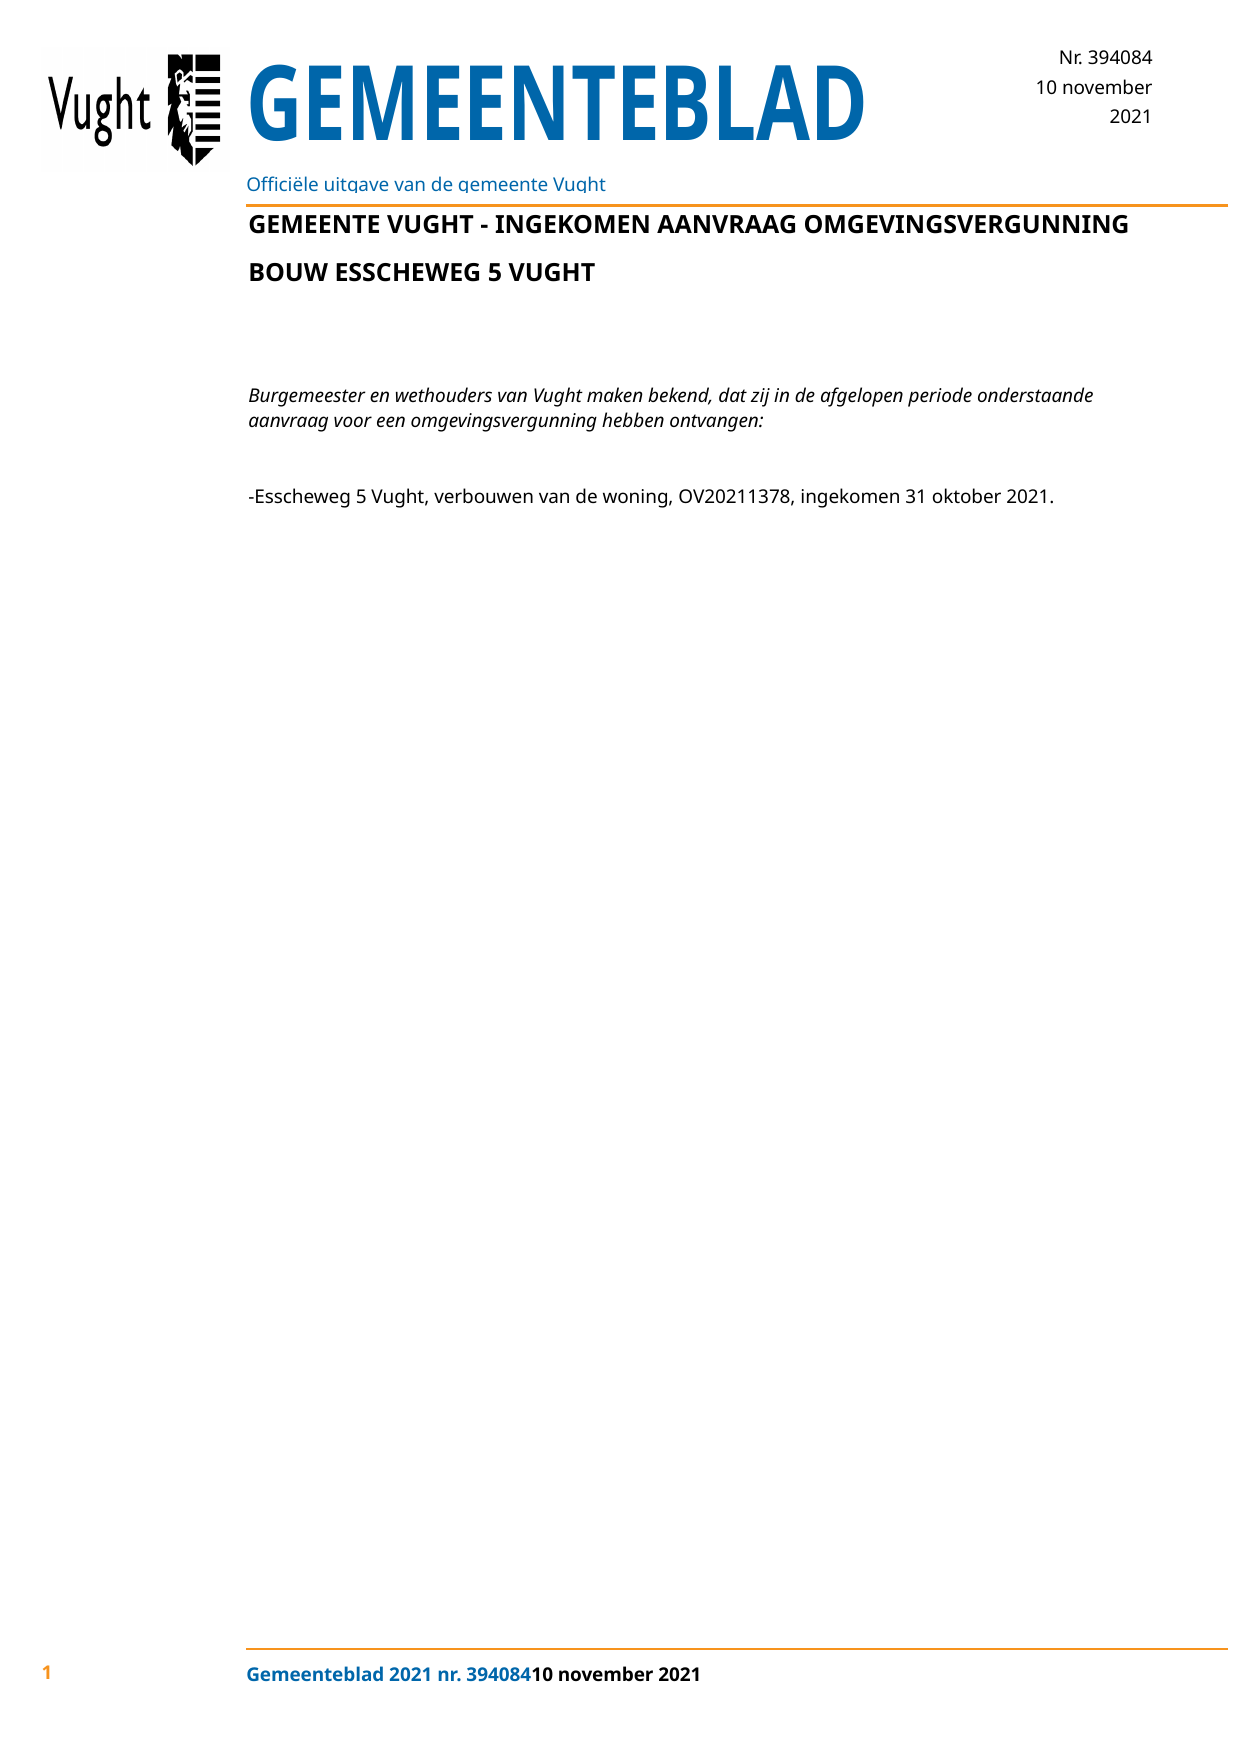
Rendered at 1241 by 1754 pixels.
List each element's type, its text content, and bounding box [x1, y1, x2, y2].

picture [41, 47, 231, 172]
text Burgemeester en wethouders van Vught maken bekend, dat zij in de afgelopen periode onderstaande aanvraag voor een omgevingsvergunning hebben ontvangen: [248, 382, 1152, 433]
text GEMEENTE VUGHT - INGEKOMEN AANVRAAG OMGEVINGSVERGUNNING BOUW ESSCHEWEG 5 VUGHT [248, 207, 1152, 288]
text -Esscheweg 5 Vught, verbouwen van de woning, OV20211378, ingekomen 31 oktober 2021. [248, 484, 1152, 509]
